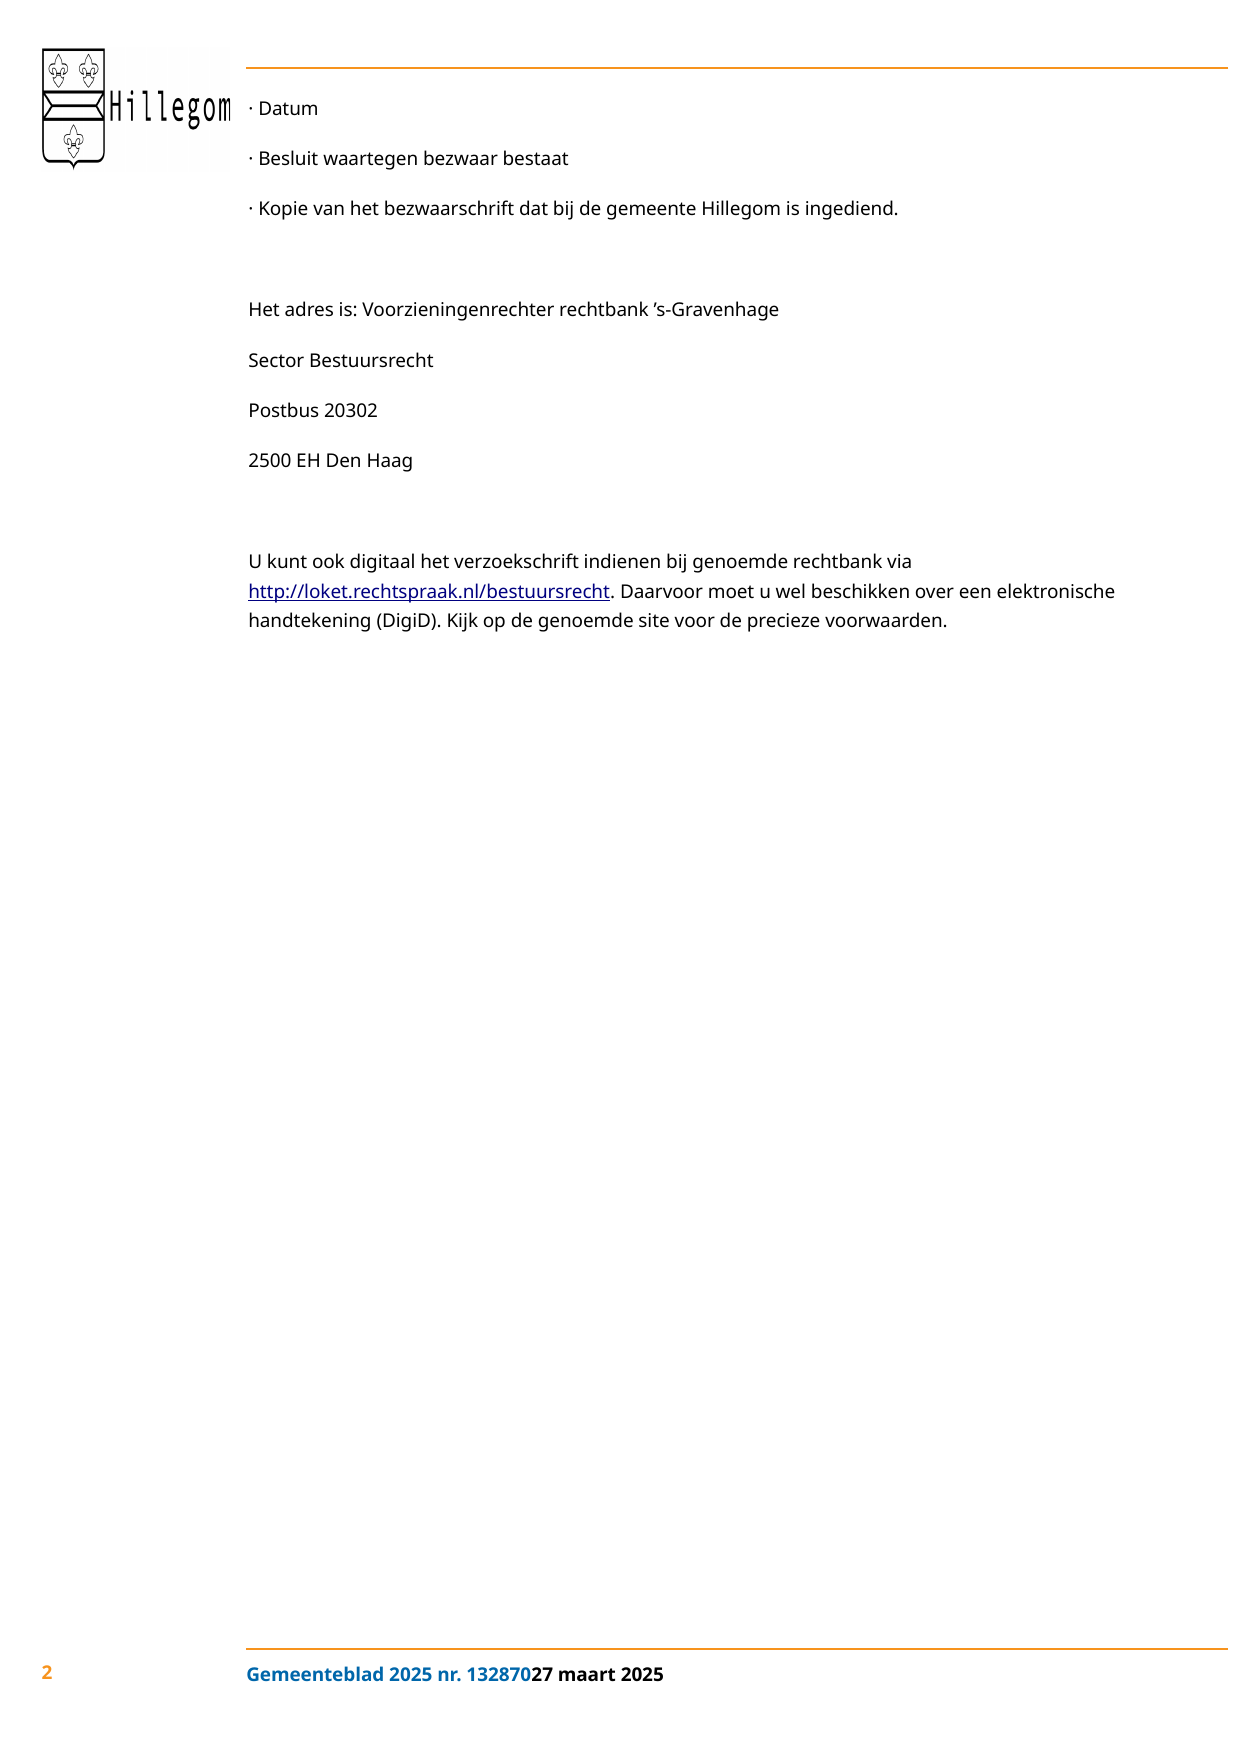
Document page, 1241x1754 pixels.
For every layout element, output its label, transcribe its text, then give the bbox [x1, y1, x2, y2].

text · Datum [248, 95, 1152, 121]
text Postbus 20302 [248, 397, 1152, 423]
text · Kopie van het bezwaarschrift dat bij de gemeente Hillegom is ingediend. [248, 196, 1152, 221]
picture [41, 47, 231, 172]
text Het adres is: Voorzieningenrechter rechtbank ’s-Gravenhage [248, 296, 1152, 322]
text · Besluit waartegen bezwaar bestaat [248, 145, 1152, 171]
text 2500 EH Den Haag [248, 448, 1152, 473]
text U kunt ook digitaal het verzoekschrift indienen bij genoemde rechtbank via http://loket.rechtspraak.nl/bestuursrecht. Daarvoor moet u wel beschikken over een elektronische handtekening (DigiD). Kijk op de genoemde site voor de precieze voorwaarden. [248, 548, 1152, 633]
text Sector Bestuursrecht [248, 347, 1152, 373]
